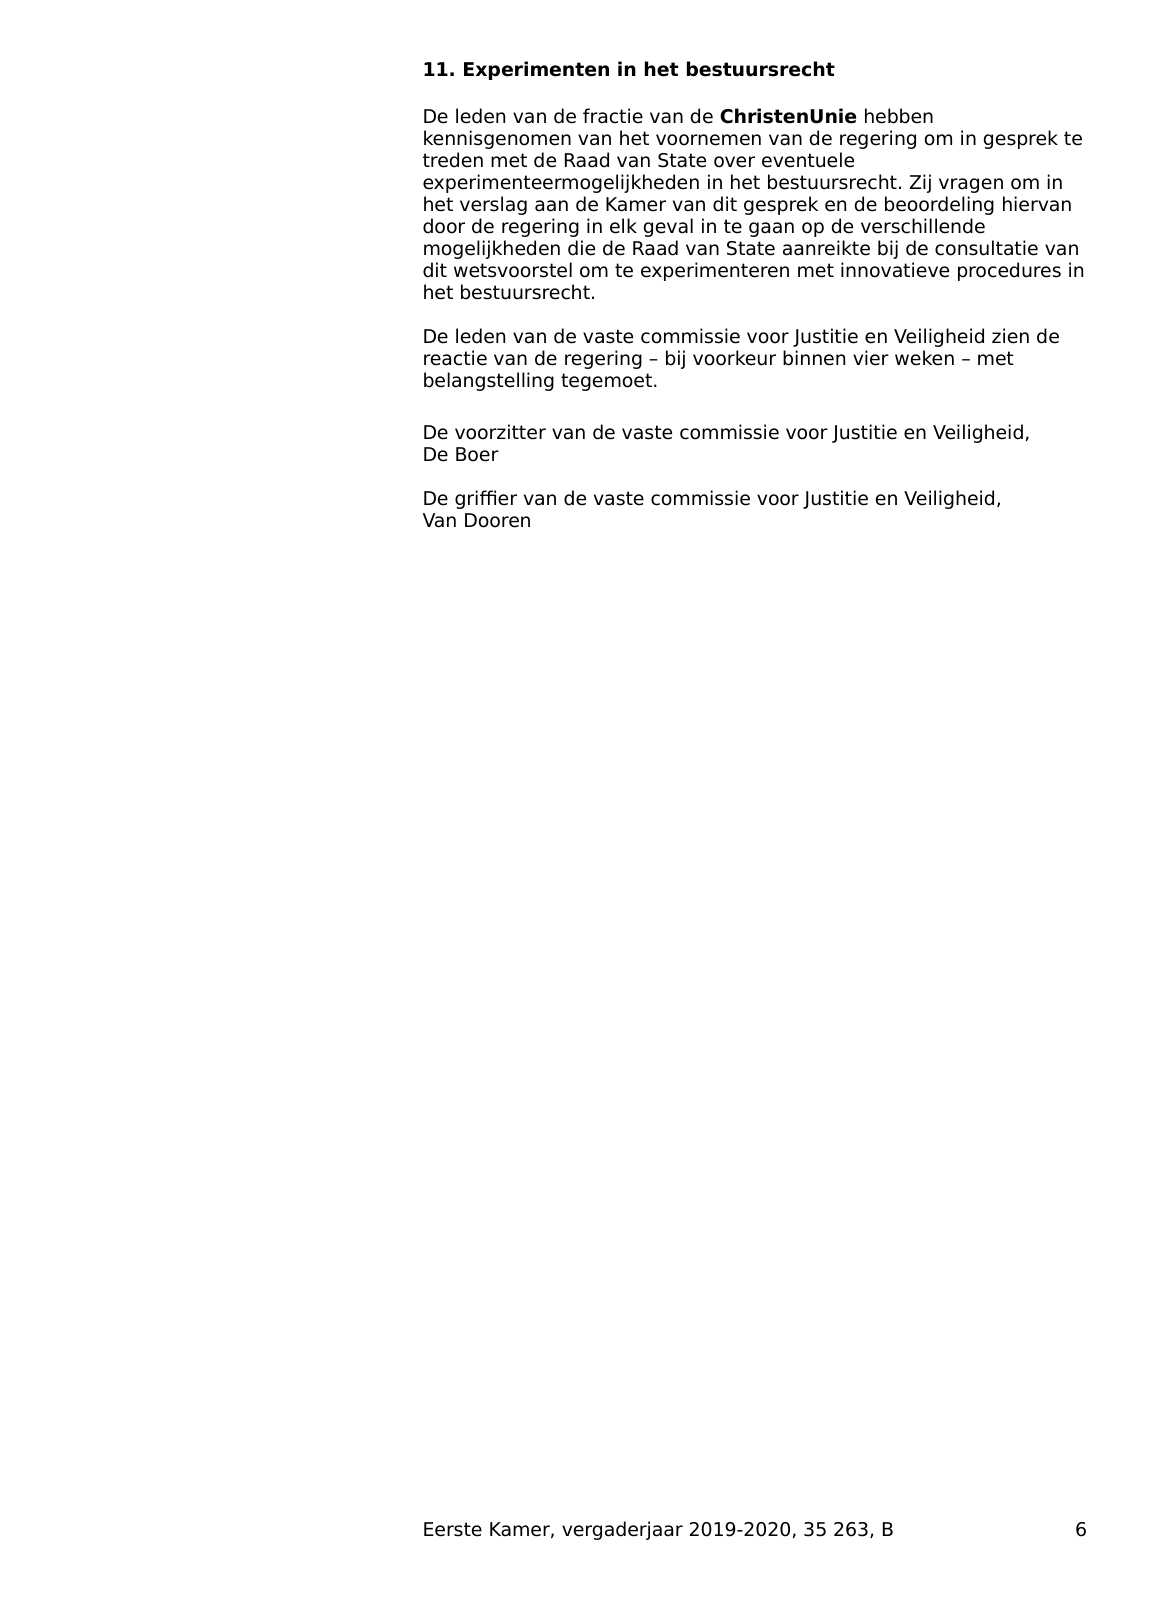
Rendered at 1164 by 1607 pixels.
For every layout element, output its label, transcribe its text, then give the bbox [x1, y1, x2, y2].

text De leden van de fractie van de ChristenUnie hebben kennisgenomen van het voornemen van de regering om in gesprek te treden met de Raad van State over eventuele experimenteermogelijkheden in het bestuursrecht. Zij vragen om in het verslag aan de Kamer van dit gesprek en de beoordeling hiervan door de regering in elk geval in te gaan op de verschillende mogelijkheden die de Raad van State aanreikte bij de consultatie van dit wetsvoorstel om te experimenteren met innovatieve procedures in het bestuursrecht. [422, 106, 1087, 304]
text De voorzitter van de vaste commissie voor Justitie en Veiligheid, De Boer [422, 422, 1087, 466]
text De leden van de vaste commissie voor Justitie en Veiligheid zien de reactie van de regering – bij voorkeur binnen vier weken – met belangstelling tegemoet. [422, 326, 1087, 392]
text De griffier van de vaste commissie voor Justitie en Veiligheid, Van Dooren [422, 488, 1087, 532]
subtitle 11. Experimenten in het bestuursrecht [422, 59, 1087, 81]
